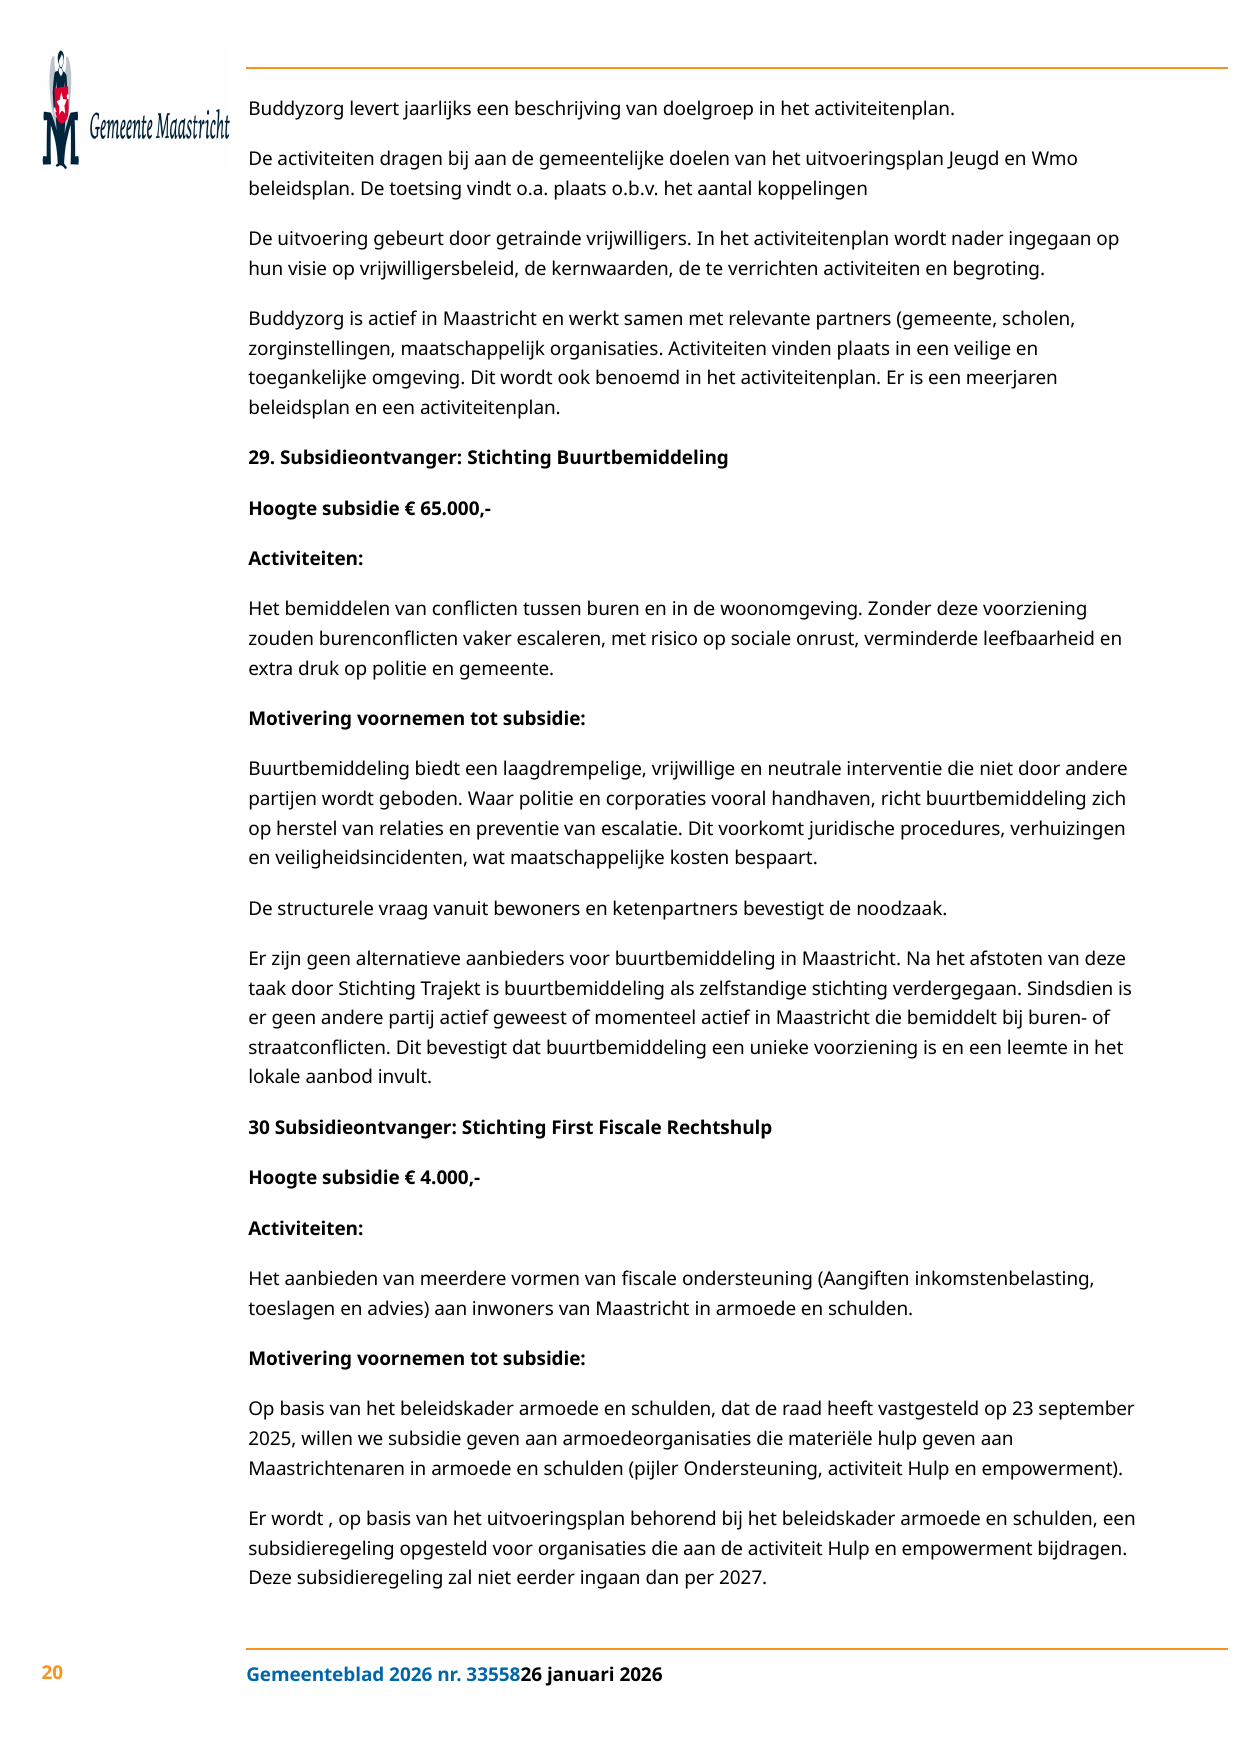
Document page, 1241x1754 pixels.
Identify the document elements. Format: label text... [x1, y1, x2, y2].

text Het aanbieden van meerdere vormen van fiscale ondersteuning (Aangiften inkomstenbelasting, toeslagen en advies) aan inwoners van Maastricht in armoede en schulden. [248, 1265, 1152, 1321]
text Buddyzorg levert jaarlijks een beschrijving van doelgroep in het activiteitenplan. [248, 95, 1152, 121]
text Motivering voornemen tot subsidie: [248, 705, 1152, 731]
picture [41, 47, 231, 172]
text Er zijn geen alternatieve aanbieders voor buurtbemiddeling in Maastricht. Na het afstoten van deze taak door Stichting Trajekt is buurtbemiddeling als zelfstandige stichting verdergegaan. Sindsdien is er geen andere partij actief geweest of momenteel actief in Maastricht die bemiddelt bij buren- of straatconflicten. Dit bevestigt dat buurtbemiddeling een unieke voorziening is en een leemte in het lokale aanbod invult. [248, 945, 1152, 1089]
text Op basis van het beleidskader armoede en schulden, dat de raad heeft vastgesteld op 23 september 2025, willen we subsidie geven aan armoedeorganisaties die materiële hulp geven aan Maastrichtenaren in armoede en schulden (pijler Ondersteuning, activiteit Hulp en empowerment). [248, 1396, 1152, 1481]
text 29. Subsidieontvanger: Stichting Buurtbemiddeling [248, 444, 1152, 470]
text De structurele vraag vanuit bewoners en ketenpartners bevestigt de noodzaak. [248, 895, 1152, 921]
text Er wordt , op basis van het uitvoeringsplan behorend bij het beleidskader armoede en schulden, een subsidieregeling opgesteld voor organisaties die aan de activiteit Hulp en empowerment bijdragen. Deze subsidieregeling zal niet eerder ingaan dan per 2027. [248, 1505, 1152, 1590]
text Buurtbemiddeling biedt een laagdrempelige, vrijwillige en neutrale interventie die niet door andere partijen wordt geboden. Waar politie en corporaties vooral handhaven, richt buurtbemiddeling zich op herstel van relaties en preventie van escalatie. Dit voorkomt juridische procedures, verhuizingen en veiligheidsincidenten, wat maatschappelijke kosten bespaart. [248, 756, 1152, 870]
text Motivering voornemen tot subsidie: [248, 1345, 1152, 1371]
text Buddyzorg is actief in Maastricht en werkt samen met relevante partners (gemeente, scholen, zorginstellingen, maatschappelijk organisaties. Activiteiten vinden plaats in een veilige en toegankelijke omgeving. Dit wordt ook benoemd in het activiteitenplan. Er is een meerjaren beleidsplan en een activiteitenplan. [248, 305, 1152, 420]
text Activiteiten: [248, 545, 1152, 571]
text Activiteiten: [248, 1215, 1152, 1241]
text Hoogte subsidie € 65.000,- [248, 495, 1152, 521]
text De activiteiten dragen bij aan de gemeentelijke doelen van het uitvoeringsplan Jeugd en Wmo beleidsplan. De toetsing vindt o.a. plaats o.b.v. het aantal koppelingen [248, 145, 1152, 201]
text De uitvoering gebeurt door getrainde vrijwilligers. In het activiteitenplan wordt nader ingegaan op hun visie op vrijwilligersbeleid, de kernwaarden, de te verrichten activiteiten en begroting. [248, 225, 1152, 281]
text Hoogte subsidie € 4.000,- [248, 1164, 1152, 1190]
text 30 Subsidieontvanger: Stichting First Fiscale Rechtshulp [248, 1114, 1152, 1140]
text Het bemiddelen van conflicten tussen buren en in de woonomgeving. Zonder deze voorziening zouden burenconflicten vaker escaleren, met risico op sociale onrust, verminderde leefbaarheid en extra druk op politie en gemeente. [248, 596, 1152, 681]
